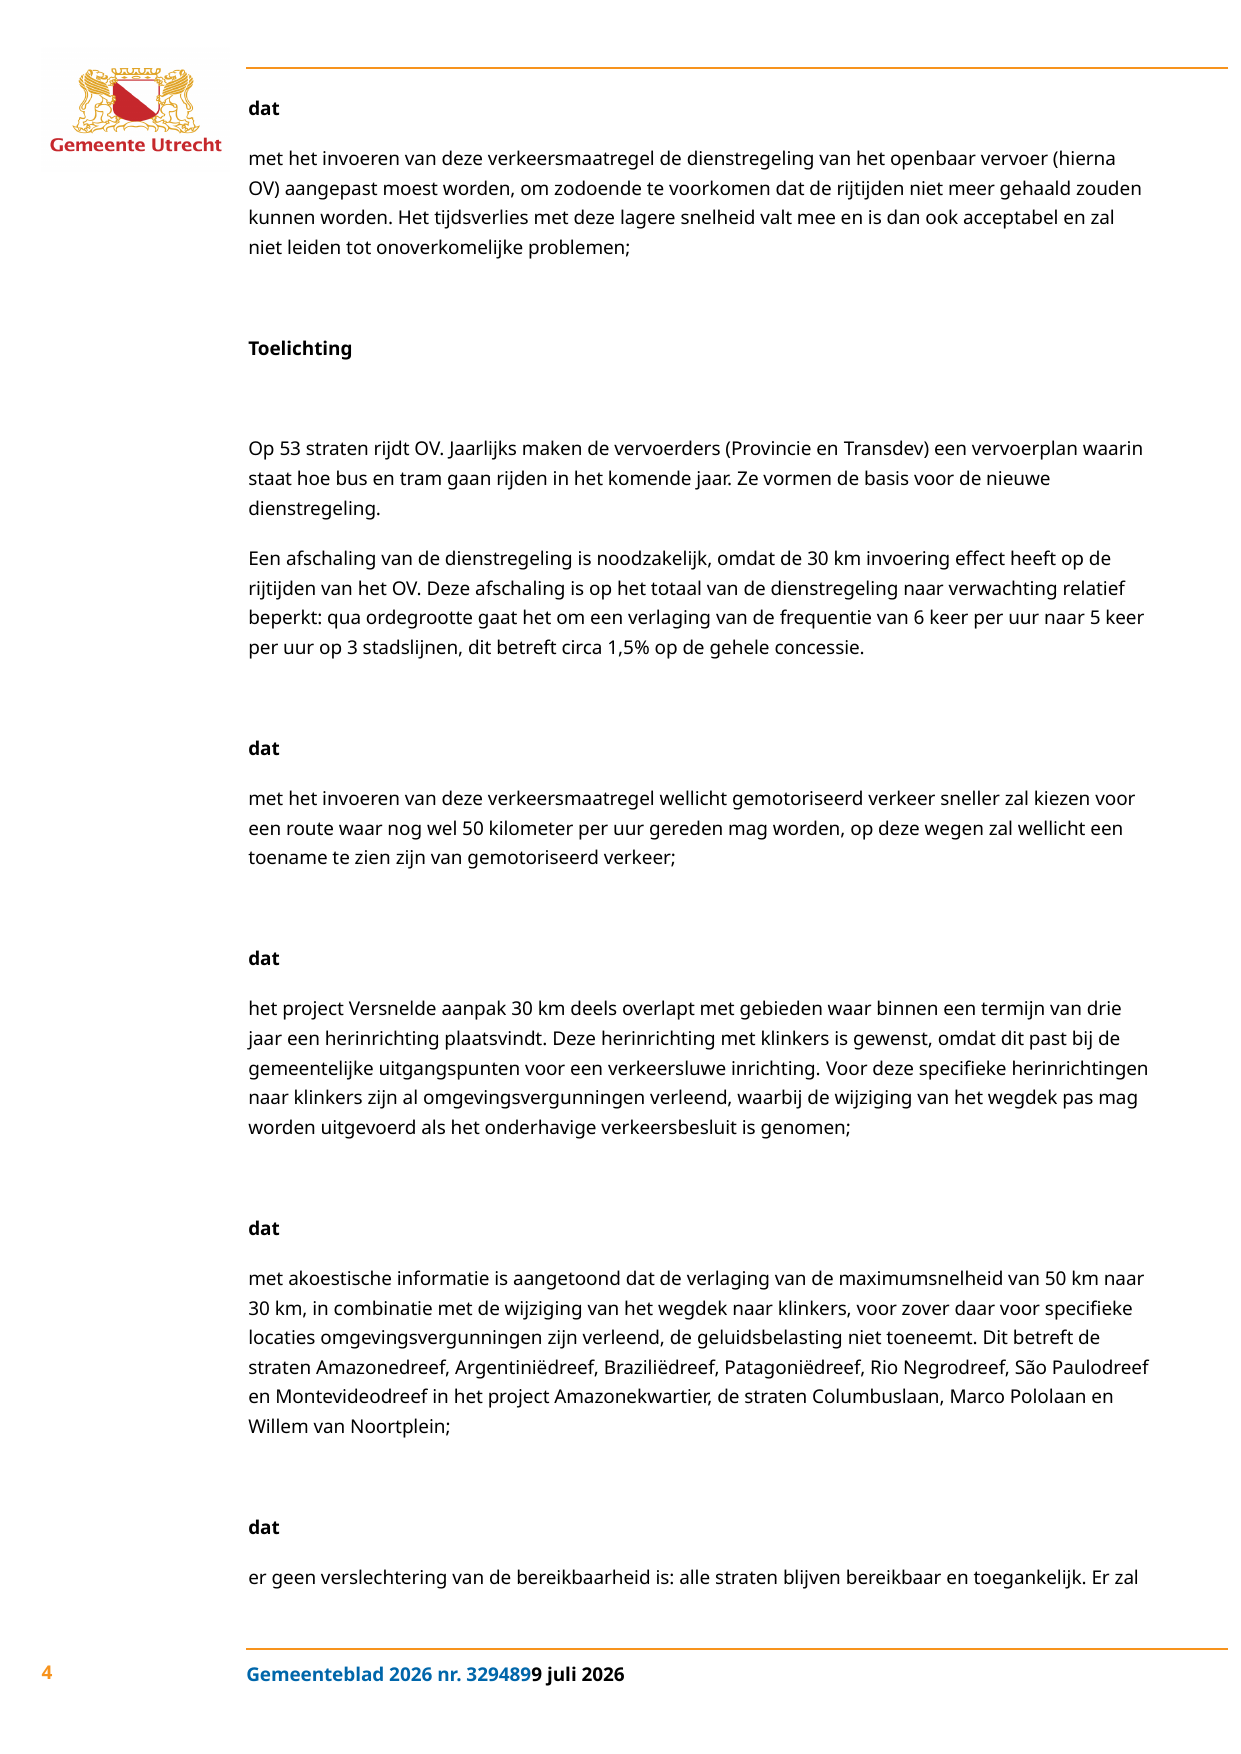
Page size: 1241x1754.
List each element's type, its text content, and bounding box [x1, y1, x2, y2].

text Toelichting [248, 335, 1152, 361]
text het project Versnelde aanpak 30 km deels overlapt met gebieden waar binnen een termijn van drie jaar een herinrichting plaatsvindt. Deze herinrichting met klinkers is gewenst, omdat dit past bij de gemeentelijke uitgangspunten voor een verkeersluwe inrichting. Voor deze specifieke herinrichtingen naar klinkers zijn al omgevingsvergunningen verleend, waarbij de wijziging van het wegdek pas mag worden uitgevoerd als het onderhavige verkeersbesluit is genomen; [248, 996, 1152, 1140]
text dat [248, 95, 1152, 121]
text Een afschaling van de dienstregeling is noodzakelijk, omdat de 30 km invoering effect heeft op de rijtijden van het OV. Deze afschaling is op het totaal van de dienstregeling naar verwachting relatief beperkt: qua ordegrootte gaat het om een verlaging van de frequentie van 6 keer per uur naar 5 keer per uur op 3 stadslijnen, dit betreft circa 1,5% op de gehele concessie. [248, 545, 1152, 660]
text dat [248, 1514, 1152, 1540]
text Op 53 straten rijdt OV. Jaarlijks maken de vervoerders (Provincie en Transdev) een vervoerplan waarin staat hoe bus en tram gaan rijden in het komende jaar. Ze vormen de basis voor de nieuwe dienstregeling. [248, 436, 1152, 521]
picture [41, 47, 231, 172]
text er geen verslechtering van de bereikbaarheid is: alle straten blijven bereikbaar en toegankelijk. Er zal [248, 1564, 1152, 1590]
text met akoestische informatie is aangetoond dat de verlaging van de maximumsnelheid van 50 km naar 30 km, in combinatie met de wijziging van het wegdek naar klinkers, voor zover daar voor specifieke locaties omgevingsvergunningen zijn verleend, de geluidsbelasting niet toeneemt. Dit betreft de straten Amazonedreef, Argentiniëdreef, Braziliëdreef, Patagoniëdreef, Rio Negrodreef, São Paulodreef en Montevideodreef in het project Amazonekwartier, de straten Columbuslaan, Marco Pololaan en Willem van Noortplein; [248, 1265, 1152, 1439]
text dat [248, 1215, 1152, 1241]
text met het invoeren van deze verkeersmaatregel de dienstregeling van het openbaar vervoer (hierna OV) aangepast moest worden, om zodoende te voorkomen dat de rijtijden niet meer gehaald zouden kunnen worden. Het tijdsverlies met deze lagere snelheid valt mee en is dan ook acceptabel en zal niet leiden tot onoverkomelijke problemen; [248, 145, 1152, 260]
text dat [248, 735, 1152, 761]
text met het invoeren van deze verkeersmaatregel wellicht gemotoriseerd verkeer sneller zal kiezen voor een route waar nog wel 50 kilometer per uur gereden mag worden, op deze wegen zal wellicht een toename te zien zijn van gemotoriseerd verkeer; [248, 785, 1152, 870]
text dat [248, 945, 1152, 971]
